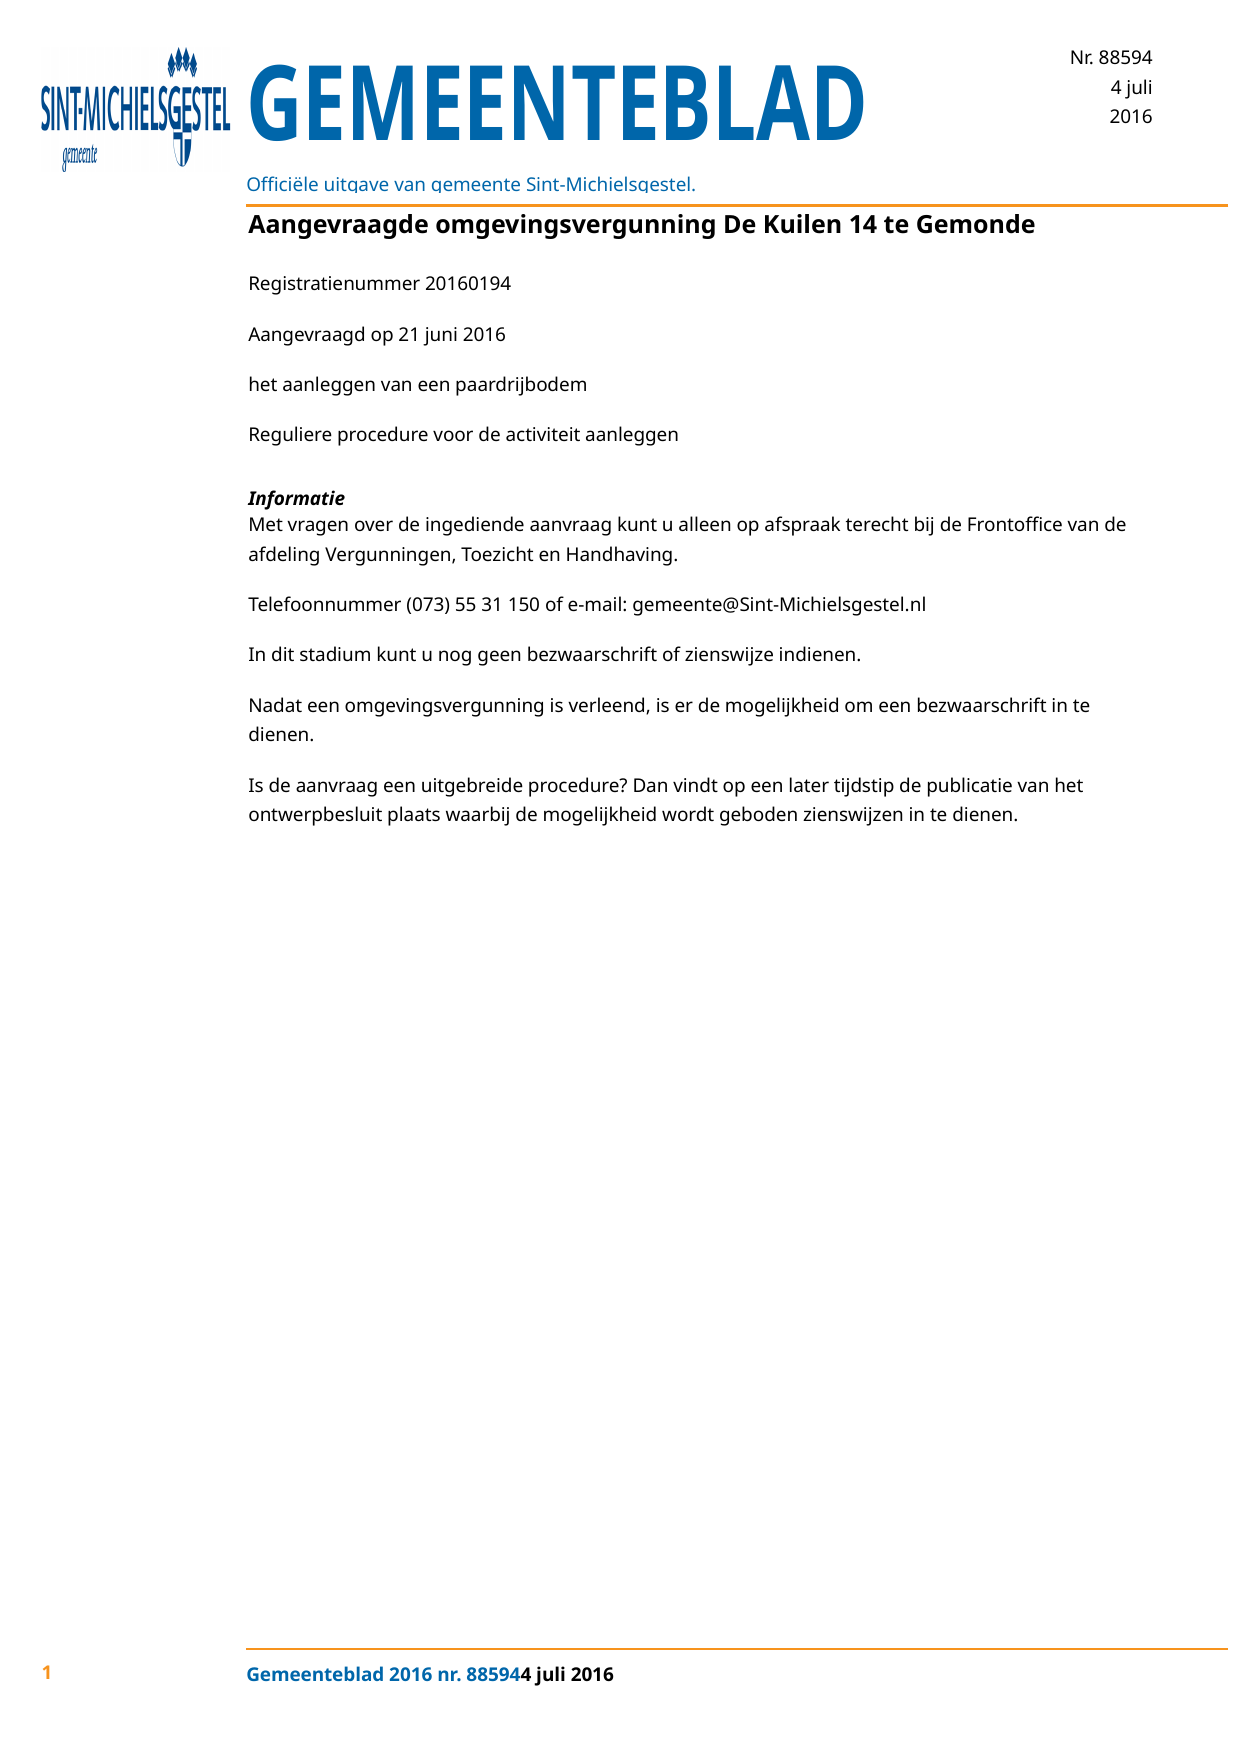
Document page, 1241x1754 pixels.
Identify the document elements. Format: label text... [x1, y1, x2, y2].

text Nadat een omgevingsvergunning is verleend, is er de mogelijkheid om een bezwaarschrift in te dienen. [248, 692, 1152, 747]
text Telefoonnummer (073) 55 31 150 of e-mail: gemeente@Sint-Michielsgestel.nl [248, 591, 1152, 617]
text Aangevraagd op 21 juni 2016 [248, 321, 1152, 346]
text In dit stadium kunt u nog geen bezwaarschrift of zienswijze indienen. [248, 642, 1152, 667]
text Met vragen over de ingediende aanvraag kunt u alleen op afspraak terecht bij de Frontoffice van de afdeling Vergunningen, Toezicht en Handhaving. [248, 511, 1152, 567]
text Aangevraagde omgevingsvergunning De Kuilen 14 te Gemonde [248, 207, 1152, 241]
text Reguliere procedure voor de activiteit aanleggen [248, 422, 1152, 447]
text Informatie [248, 486, 1152, 511]
picture [41, 47, 231, 172]
text het aanleggen van een paardrijbodem [248, 371, 1152, 397]
text Is de aanvraag een uitgebreide procedure? Dan vindt op een later tijdstip de publicatie van het ontwerpbesluit plaats waarbij de mogelijkheid wordt geboden zienswijzen in te dienen. [248, 772, 1152, 827]
text Registratienummer 20160194 [248, 270, 1152, 296]
